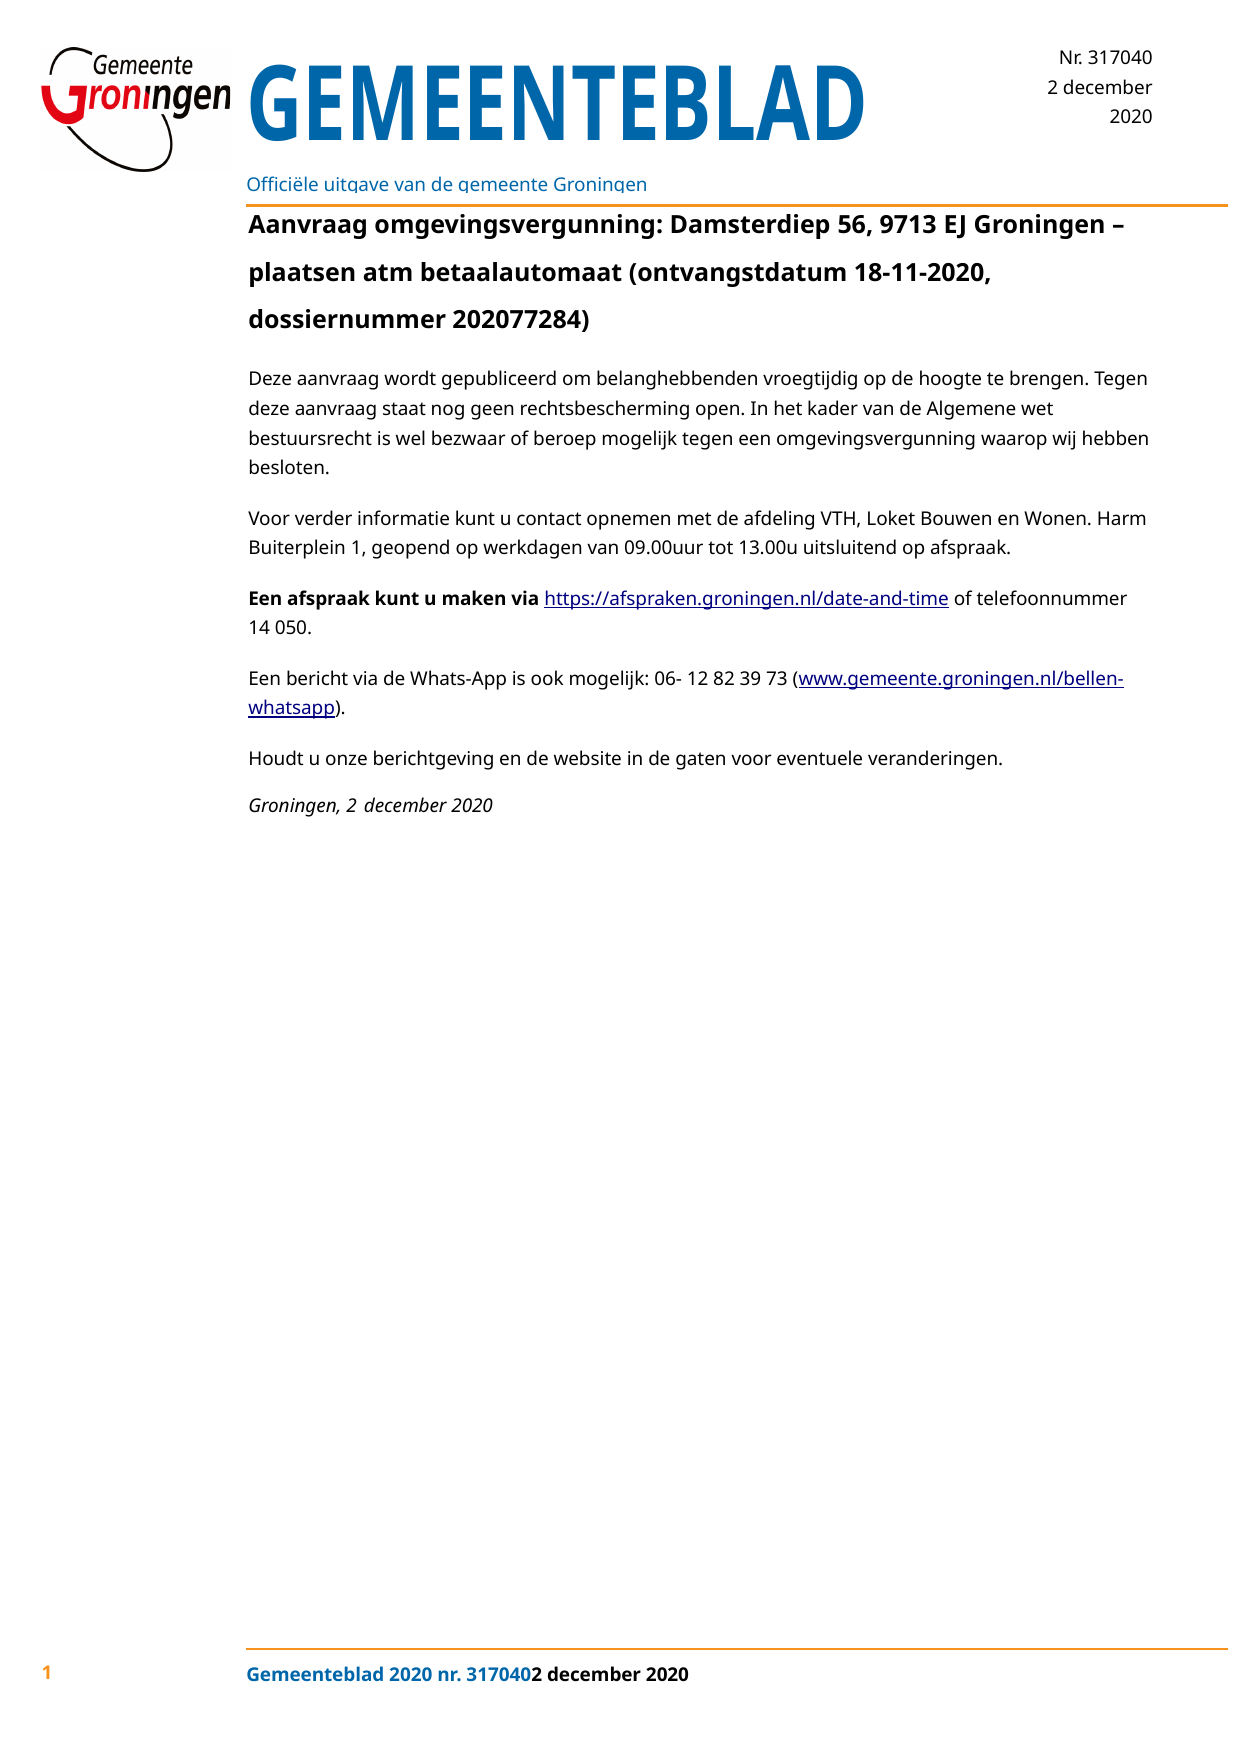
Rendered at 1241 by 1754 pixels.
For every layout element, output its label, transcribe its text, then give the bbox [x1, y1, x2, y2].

text Een bericht via de Whats-App is ook mogelijk: 06- 12 82 39 73 (www.gemeente.groningen.nl/bellen-whatsapp). [248, 665, 1152, 720]
text Groningen, 2 december 2020 [248, 792, 1152, 818]
picture [41, 47, 231, 172]
text Aanvraag omgevingsvergunning: Damsterdiep 56, 9713 EJ Groningen – plaatsen atm betaalautomaat (ontvangstdatum 18-11-2020, dossiernummer 202077284) [248, 207, 1152, 336]
text Voor verder informatie kunt u contact opnemen met de afdeling VTH, Loket Bouwen en Wonen. Harm Buiterplein 1, geopend op werkdagen van 09.00uur tot 13.00u uitsluitend op afspraak. [248, 505, 1152, 560]
text Een afspraak kunt u maken via https://afspraken.groningen.nl/date-and-time of telefoonnummer 14 050. [248, 585, 1152, 640]
text Deze aanvraag wordt gepubliceerd om belanghebbenden vroegtijdig op de hoogte te brengen. Tegen deze aanvraag staat nog geen rechtsbescherming open. In het kader van de Algemene wet bestuursrecht is wel bezwaar of beroep mogelijk tegen een omgevingsvergunning waarop wij hebben besloten. [248, 366, 1152, 480]
text Houdt u onze berichtgeving en de website in de gaten voor eventuele veranderingen. [248, 745, 1152, 770]
